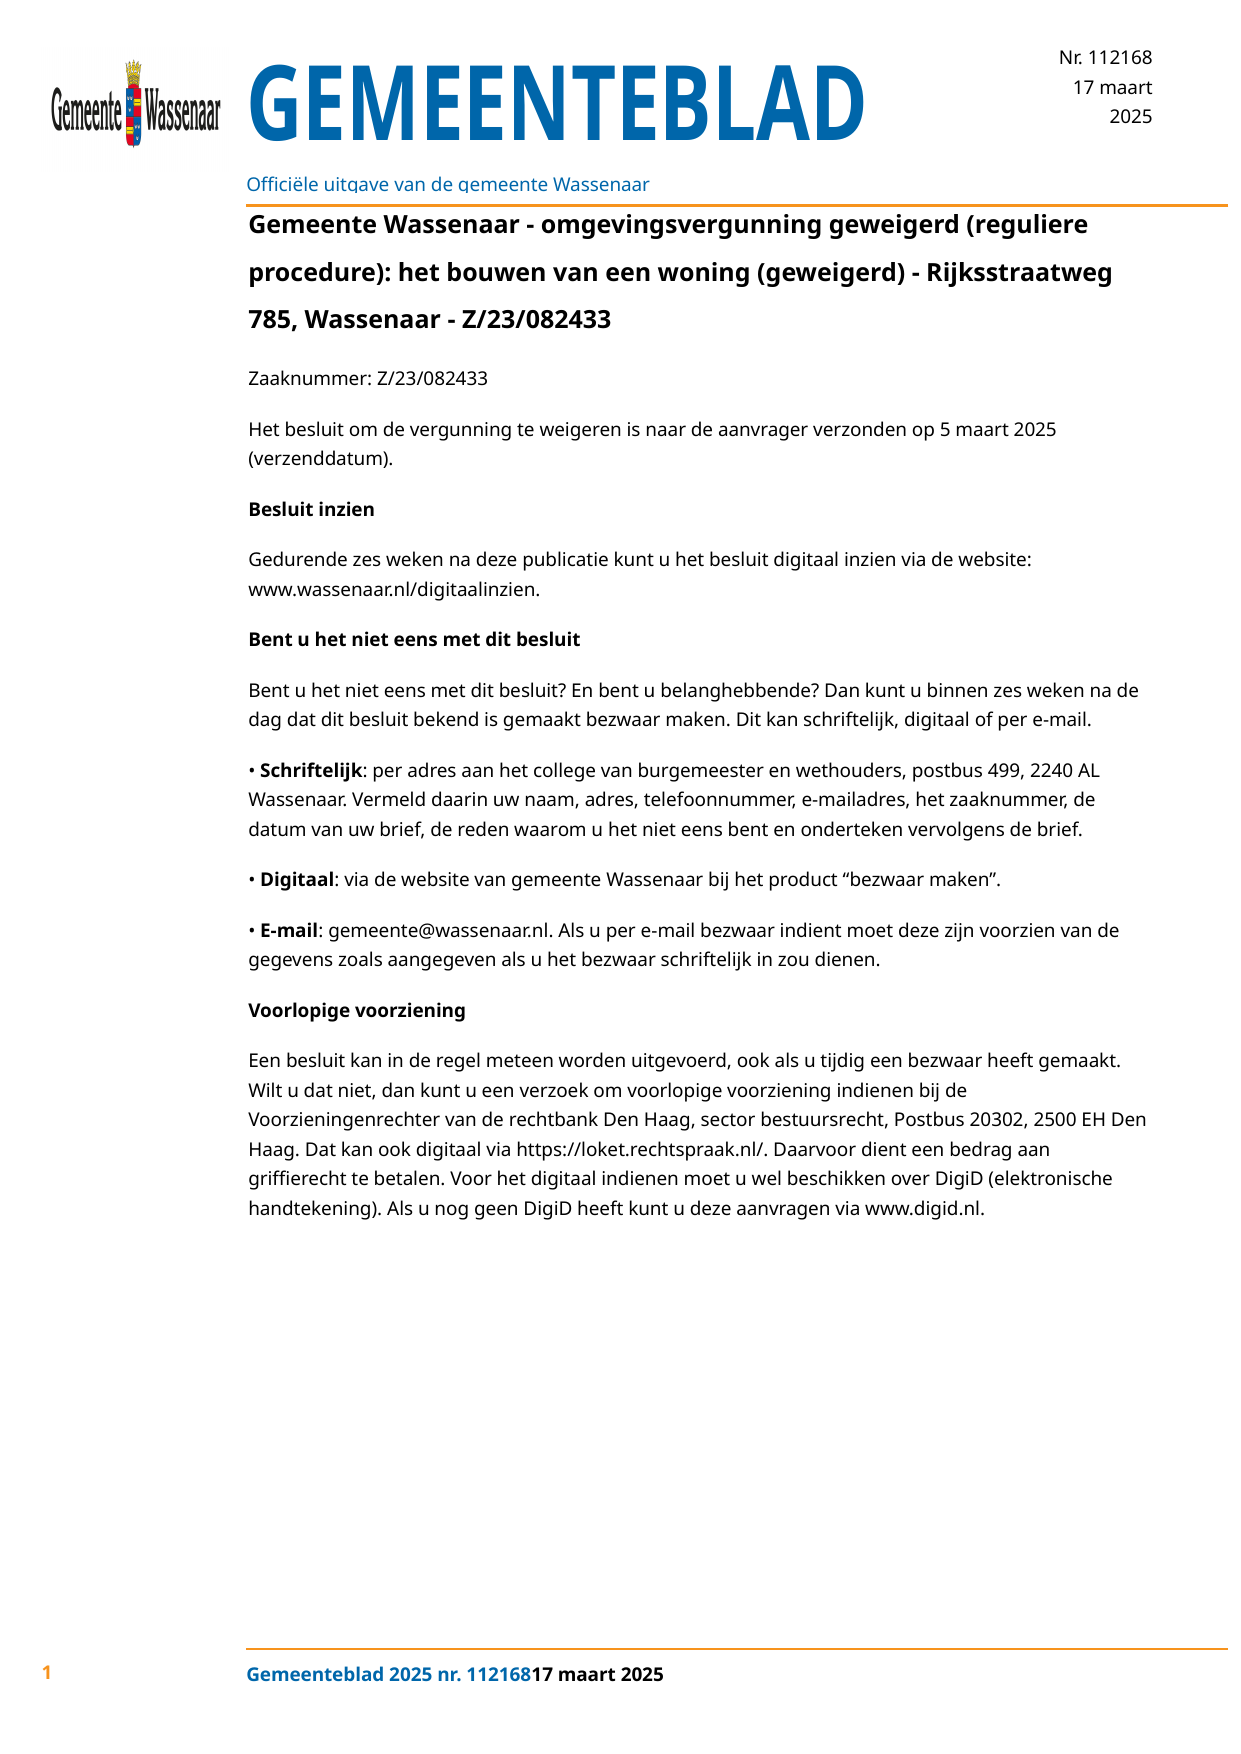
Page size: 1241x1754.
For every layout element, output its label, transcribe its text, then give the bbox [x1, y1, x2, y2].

text Voorlopige voorziening [248, 997, 1152, 1022]
text Bent u het niet eens met dit besluit [248, 626, 1152, 652]
text Bent u het niet eens met dit besluit? En bent u belanghebbende? Dan kunt u binnen zes weken na de dag dat dit besluit bekend is gemaakt bezwaar maken. Dit kan schriftelijk, digitaal of per e-mail. [248, 677, 1152, 732]
text Besluit inzien [248, 496, 1152, 522]
text • E-mail: gemeente@wassenaar.nl. Als u per e-mail bezwaar indient moet deze zijn voorzien van de gegevens zoals aangegeven als u het bezwaar schriftelijk in zou dienen. [248, 917, 1152, 972]
text • Schriftelijk: per adres aan het college van burgemeester en wethouders, postbus 499, 2240 AL Wassenaar. Vermeld daarin uw naam, adres, telefoonnummer, e-mailadres, het zaaknummer, de datum van uw brief, de reden waarom u het niet eens bent en onderteken vervolgens de brief. [248, 757, 1152, 842]
picture [41, 47, 231, 172]
text Een besluit kan in de regel meteen worden uitgevoerd, ook als u tijdig een bezwaar heeft gemaakt. Wilt u dat niet, dan kunt u een verzoek om voorlopige voorziening indienen bij de Voorzieningenrechter van de rechtbank Den Haag, sector bestuursrecht, Postbus 20302, 2500 EH Den Haag. Dat kan ook digitaal via https://loket.rechtspraak.nl/. Daarvoor dient een bedrag aan griffierecht te betalen. Voor het digitaal indienen moet u wel beschikken over DigiD (elektronische handtekening). Als u nog geen DigiD heeft kunt u deze aanvragen via www.digid.nl. [248, 1047, 1152, 1221]
text • Digitaal: via de website van gemeente Wassenaar bij het product “bezwaar maken”. [248, 866, 1152, 892]
text Gemeente Wassenaar - omgevingsvergunning geweigerd (reguliere procedure): het bouwen van een woning (geweigerd) - Rijksstraatweg 785, Wassenaar - Z/23/082433 [248, 207, 1152, 336]
text Het besluit om de vergunning te weigeren is naar de aanvrager verzonden op 5 maart 2025 (verzenddatum). [248, 416, 1152, 471]
text Gedurende zes weken na deze publicatie kunt u het besluit digitaal inzien via de website: www.wassenaar.nl/digitaalinzien. [248, 546, 1152, 602]
text Zaaknummer: Z/23/082433 [248, 366, 1152, 391]
